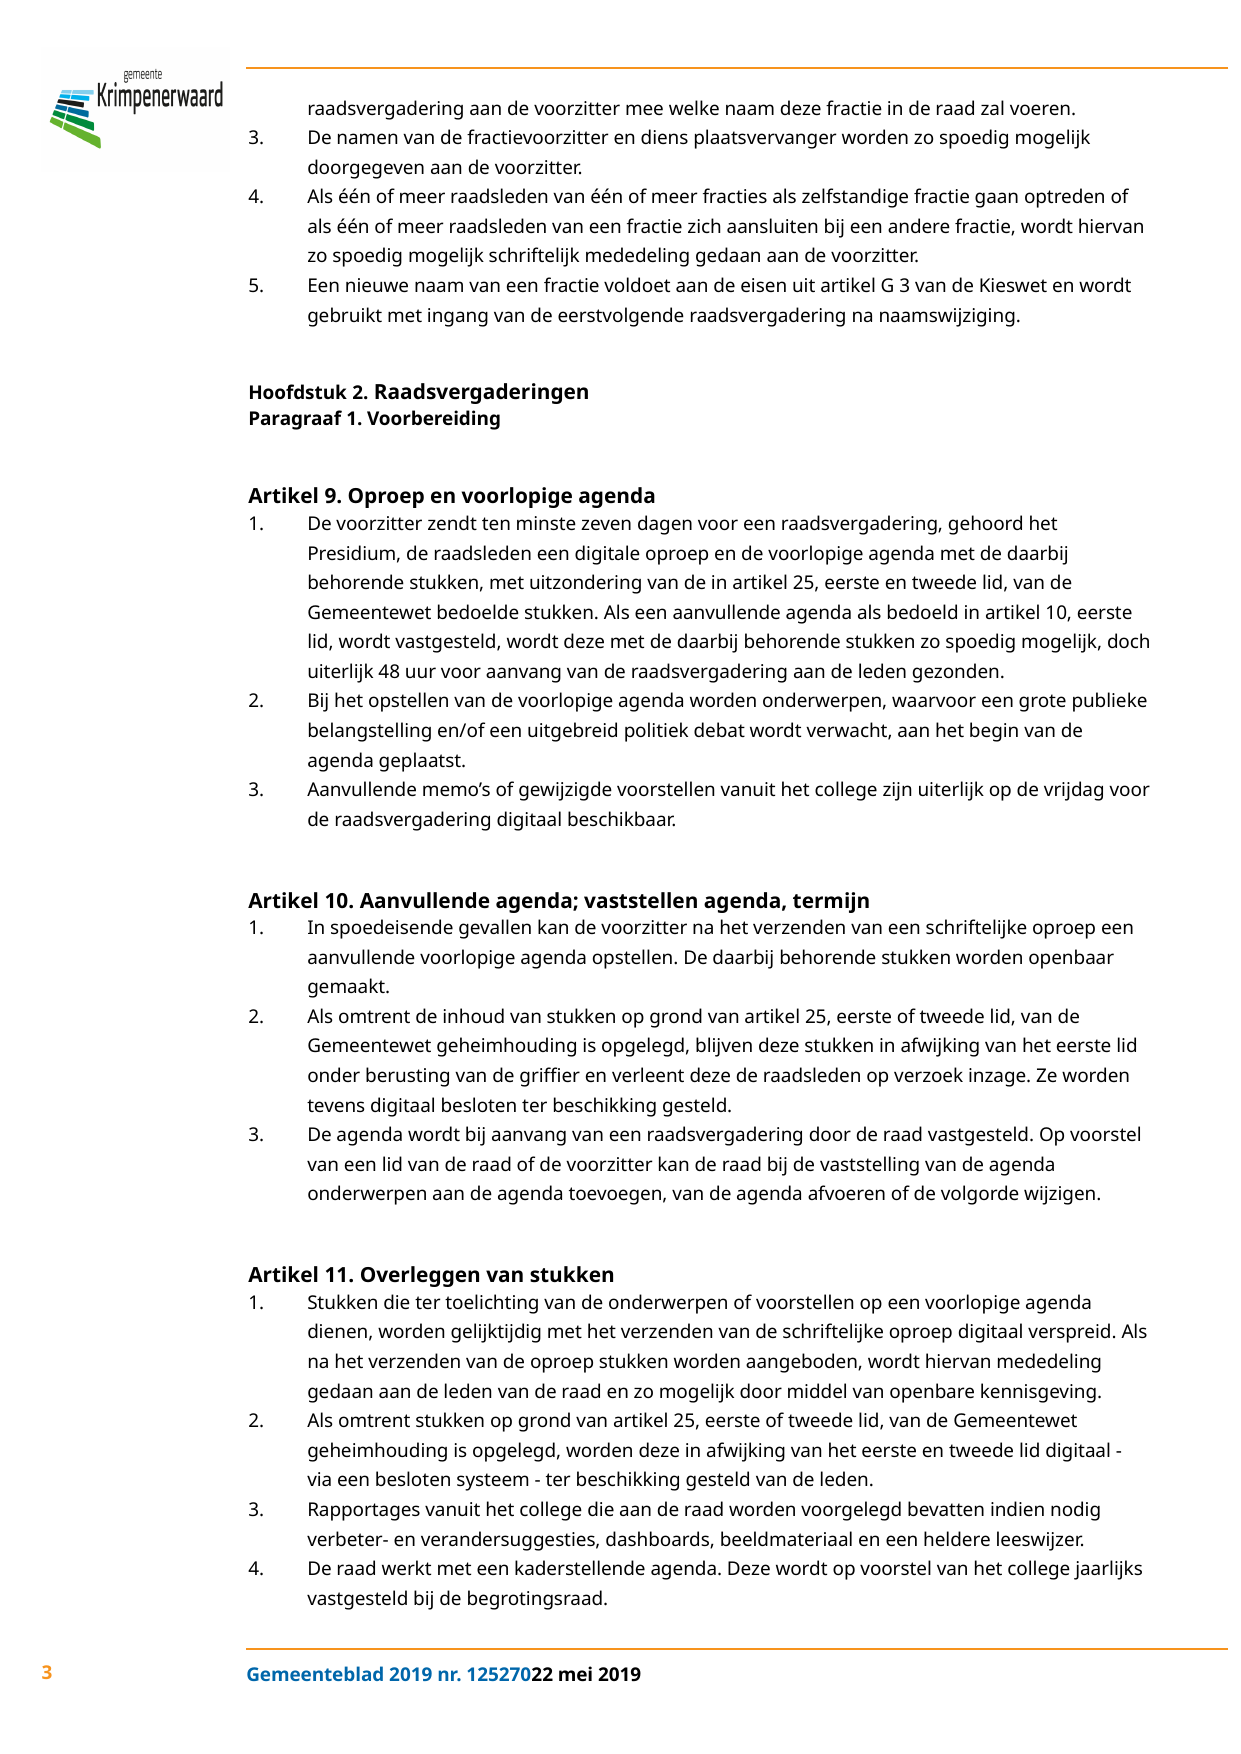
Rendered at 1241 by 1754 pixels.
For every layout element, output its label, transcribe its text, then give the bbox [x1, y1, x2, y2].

list Als omtrent de inhoud van stukken op grond van artikel 25, eerste of tweede lid, van de Gemeentewet geheimhouding is opgelegd, blijven deze stukken in afwijking van het eerste lid onder berusting van de griffier en verleent deze de raadsleden op verzoek inzage. Ze worden tevens digitaal besloten ter beschikking gesteld. [248, 1003, 1152, 1118]
picture [41, 47, 231, 172]
list Aanvullende memo’s of gewijzigde voorstellen vanuit het college zijn uiterlijk op de vrijdag voor de raadsvergadering digitaal beschikbaar. [248, 776, 1152, 832]
list Een nieuwe naam van een fractie voldoet aan de eisen uit artikel G 3 van de Kieswet en wordt gebruikt met ingang van de eerstvolgende raadsvergadering na naamswijziging. [248, 272, 1152, 328]
list Als omtrent stukken op grond van artikel 25, eerste of tweede lid, van de Gemeentewet geheimhouding is opgelegd, worden deze in afwijking van het eerste en tweede lid digitaal - via een besloten systeem - ter beschikking gesteld van de leden. [248, 1407, 1152, 1492]
text Hoofdstuk 2. Raadsvergaderingen [248, 377, 1152, 406]
list In spoedeisende gevallen kan de voorzitter na het verzenden van een schriftelijke oproep een aanvullende voorlopige agenda opstellen. De daarbij behorende stukken worden openbaar gemaakt. [248, 914, 1152, 999]
list Bij het opstellen van de voorlopige agenda worden onderwerpen, waarvoor een grote publieke belangstelling en/of een uitgebreid politiek debat wordt verwacht, aan het begin van de agenda geplaatst. [248, 688, 1152, 772]
list De agenda wordt bij aanvang van een raadsvergadering door de raad vastgesteld. Op voorstel van een lid van de raad of de voorzitter kan de raad bij de vaststelling van de agenda onderwerpen aan de agenda toevoegen, van de agenda afvoeren of de volgorde wijzigen. [248, 1121, 1152, 1206]
text Artikel 11. Overleggen van stukken [248, 1261, 1152, 1289]
text Paragraaf 1. Voorbereiding [248, 406, 1152, 431]
list De namen van de fractievoorzitter en diens plaatsvervanger worden zo spoedig mogelijk doorgegeven aan de voorzitter. [248, 124, 1152, 180]
list Als één of meer raadsleden van één of meer fracties als zelfstandige fractie gaan optreden of als één of meer raadsleden van een fractie zich aansluiten bij een andere fractie, wordt hiervan zo spoedig mogelijk schriftelijk mededeling gedaan aan de voorzitter. [248, 183, 1152, 268]
list Stukken die ter toelichting van de onderwerpen of voorstellen op een voorlopige agenda dienen, worden gelijktijdig met het verzenden van de schriftelijke oproep digitaal verspreid. Als na het verzenden van de oproep stukken worden aangeboden, wordt hiervan mededeling gedaan aan de leden van de raad en zo mogelijk door middel van openbare kennisgeving. [248, 1289, 1152, 1403]
text Artikel 9. Oproep en voorlopige agenda [248, 482, 1152, 510]
list De voorzitter zendt ten minste zeven dagen voor een raadsvergadering, gehoord het Presidium, de raadsleden een digitale oproep en de voorlopige agenda met de daarbij behorende stukken, met uitzondering van de in artikel 25, eerste en tweede lid, van de Gemeentewet bedoelde stukken. Als een aanvullende agenda als bedoeld in artikel 10, eerste lid, wordt vastgesteld, wordt deze met de daarbij behorende stukken zo spoedig mogelijk, doch uiterlijk 48 uur voor aanvang van de raadsvergadering aan de leden gezonden. [248, 510, 1152, 684]
list De raad werkt met een kaderstellende agenda. Deze wordt op voorstel van het college jaarlijks vastgesteld bij de begrotingsraad. [248, 1555, 1152, 1611]
list Rapportages vanuit het college die aan de raad worden voorgelegd bevatten indien nodig verbeter- en verandersuggesties, dashboards, beeldmateriaal en een heldere leeswijzer. [248, 1496, 1152, 1551]
list raadsvergadering aan de voorzitter mee welke naam deze fractie in de raad zal voeren. [248, 95, 1152, 121]
text Artikel 10. Aanvullende agenda; vaststellen agenda, termijn [248, 886, 1152, 914]
